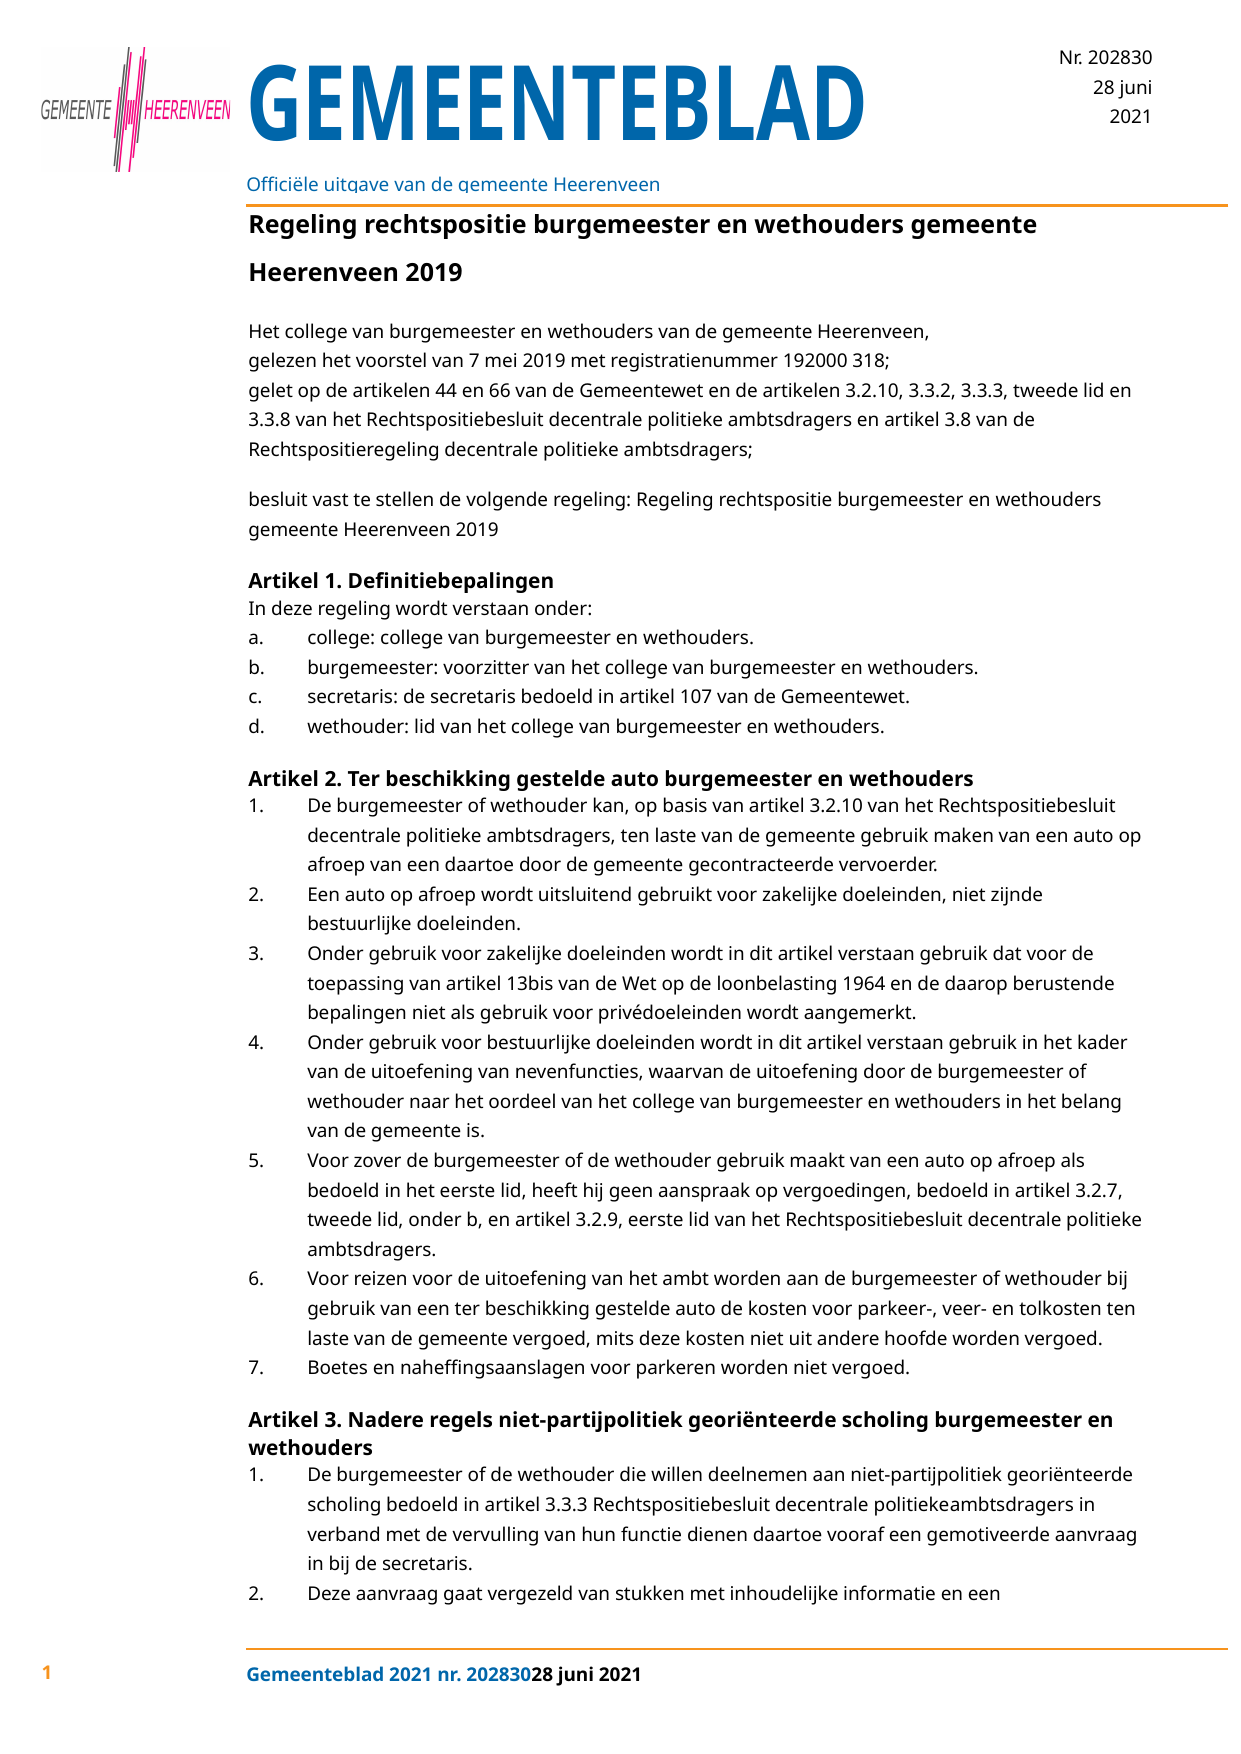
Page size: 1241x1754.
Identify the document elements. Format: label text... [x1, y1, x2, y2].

text Artikel 2. Ter beschikking gestelde auto burgemeester en wethouders [248, 764, 1152, 792]
text Het college van burgemeester en wethouders van de gemeente Heerenveen, [248, 318, 1152, 344]
list Voor zover de burgemeester of de wethouder gebruik maakt van een auto op afroep als bedoeld in het eerste lid, heeft hij geen aanspraak op vergoedingen, bedoeld in artikel 3.2.7, tweede lid, onder b, en artikel 3.2.9, eerste lid van het Rechtspositiebesluit decentrale politieke ambtsdragers. [248, 1147, 1152, 1262]
list Voor reizen voor de uitoefening van het ambt worden aan de burgemeester of wethouder bij gebruik van een ter beschikking gestelde auto de kosten voor parkeer-, veer- en tolkosten ten laste van de gemeente vergoed, mits deze kosten niet uit andere hoofde worden vergoed. [248, 1266, 1152, 1350]
list secretaris: de secretaris bedoeld in artikel 107 van de Gemeentewet. [248, 684, 1152, 709]
list college: college van burgemeester en wethouders. [248, 624, 1152, 650]
list De burgemeester of wethouder kan, op basis van artikel 3.2.10 van het Rechtspositiebesluit decentrale politieke ambtsdragers, ten laste van de gemeente gebruik maken van een auto op afroep van een daartoe door de gemeente gecontracteerde vervoerder. [248, 792, 1152, 877]
list Onder gebruik voor bestuurlijke doeleinden wordt in dit artikel verstaan gebruik in het kader van de uitoefening van nevenfuncties, waarvan de uitoefening door de burgemeester of wethouder naar het oordeel van het college van burgemeester en wethouders in het belang van de gemeente is. [248, 1029, 1152, 1143]
text Artikel 3. Nadere regels niet-partijpolitiek georiënteerde scholing burgemeester en wethouders [248, 1405, 1152, 1462]
list wethouder: lid van het college van burgemeester en wethouders. [248, 713, 1152, 739]
text Regeling rechtspositie burgemeester en wethouders gemeente Heerenveen 2019 [248, 207, 1152, 288]
list De burgemeester of de wethouder die willen deelnemen aan niet-partijpolitiek georiënteerde scholing bedoeld in artikel 3.3.3 Rechtspositiebesluit decentrale politiekeambtsdragers in verband met de vervulling van hun functie dienen daartoe vooraf een gemotiveerde aanvraag in bij de secretaris. [248, 1462, 1152, 1576]
list Onder gebruik voor zakelijke doeleinden wordt in dit artikel verstaan gebruik dat voor de toepassing van artikel 13bis van de Wet op de loonbelasting 1964 en de daarop berustende bepalingen niet als gebruik voor privédoeleinden wordt aangemerkt. [248, 940, 1152, 1025]
text gelet op de artikelen 44 en 66 van de Gemeentewet en de artikelen 3.2.10, 3.3.2, 3.3.3, tweede lid en 3.3.8 van het Rechtspositiebesluit decentrale politieke ambtsdragers en artikel 3.8 van de Rechtspositieregeling decentrale politieke ambtsdragers; [248, 377, 1152, 462]
list Een auto op afroep wordt uitsluitend gebruikt voor zakelijke doeleinden, niet zijnde bestuurlijke doeleinden. [248, 881, 1152, 936]
list Deze aanvraag gaat vergezeld van stukken met inhoudelijke informatie en een [248, 1580, 1152, 1606]
picture [41, 47, 231, 172]
text In deze regeling wordt verstaan onder: [248, 595, 1152, 621]
text besluit vast te stellen de volgende regeling: Regeling rechtspositie burgemeester en wethouders gemeente Heerenveen 2019 [248, 487, 1152, 542]
text Artikel 1. Definitiebepalingen [248, 567, 1152, 595]
list Boetes en naheffingsaanslagen voor parkeren worden niet vergoed. [248, 1354, 1152, 1380]
text gelezen het voorstel van 7 mei 2019 met registratienummer 192000 318; [248, 347, 1152, 373]
list burgemeester: voorzitter van het college van burgemeester en wethouders. [248, 654, 1152, 680]
